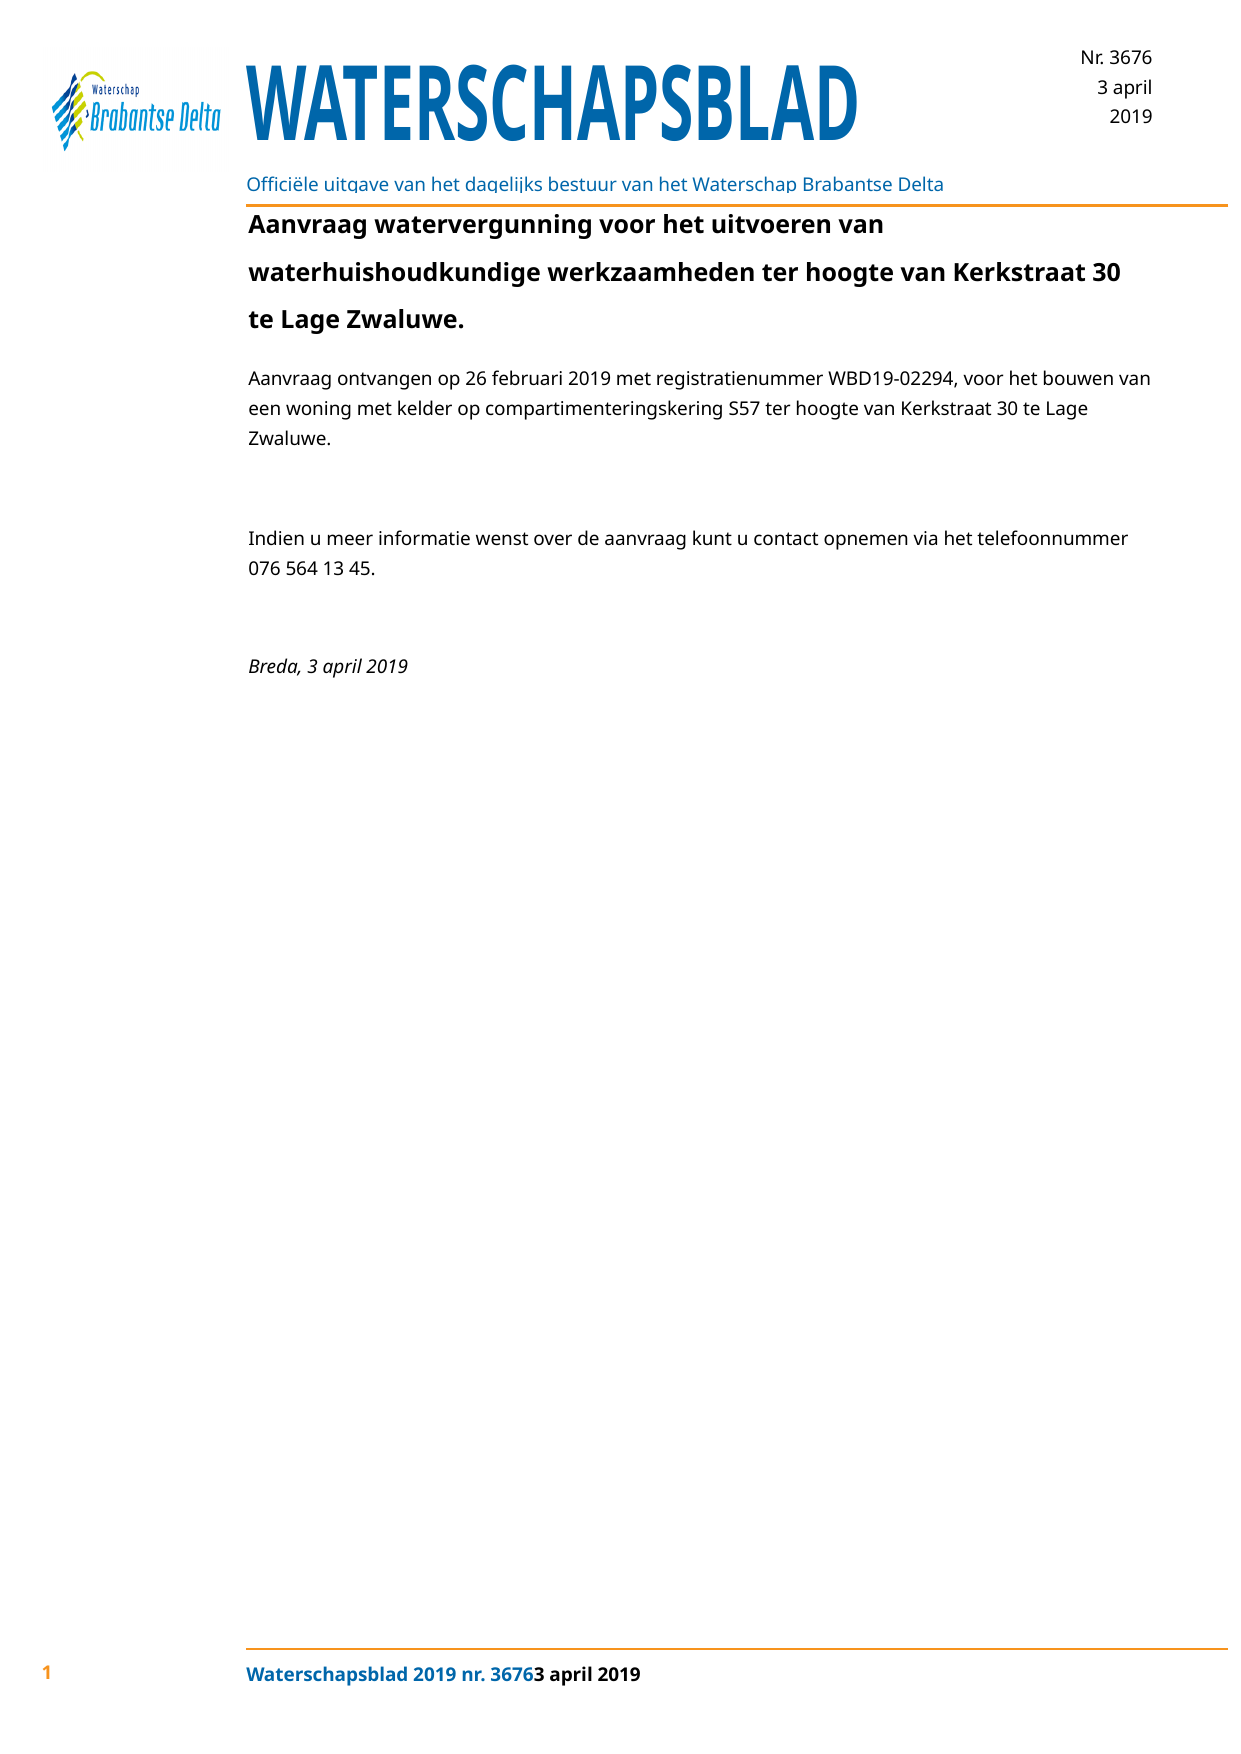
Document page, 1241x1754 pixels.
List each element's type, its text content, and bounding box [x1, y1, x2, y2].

text Aanvraag watervergunning voor het uitvoeren van waterhuishoudkundige werkzaamheden ter hoogte van Kerkstraat 30 te Lage Zwaluwe. [248, 207, 1152, 336]
picture [41, 47, 231, 172]
text Breda, 3 april 2019 [248, 653, 1152, 679]
text Aanvraag ontvangen op 26 februari 2019 met registratienummer WBD19-02294, voor het bouwen van een woning met kelder op compartimenteringskering S57 ter hoogte van Kerkstraat 30 te Lage Zwaluwe. [248, 366, 1152, 450]
text Indien u meer informatie wenst over de aanvraag kunt u contact opnemen via het telefoonnummer 076 564 13 45. [248, 526, 1152, 581]
